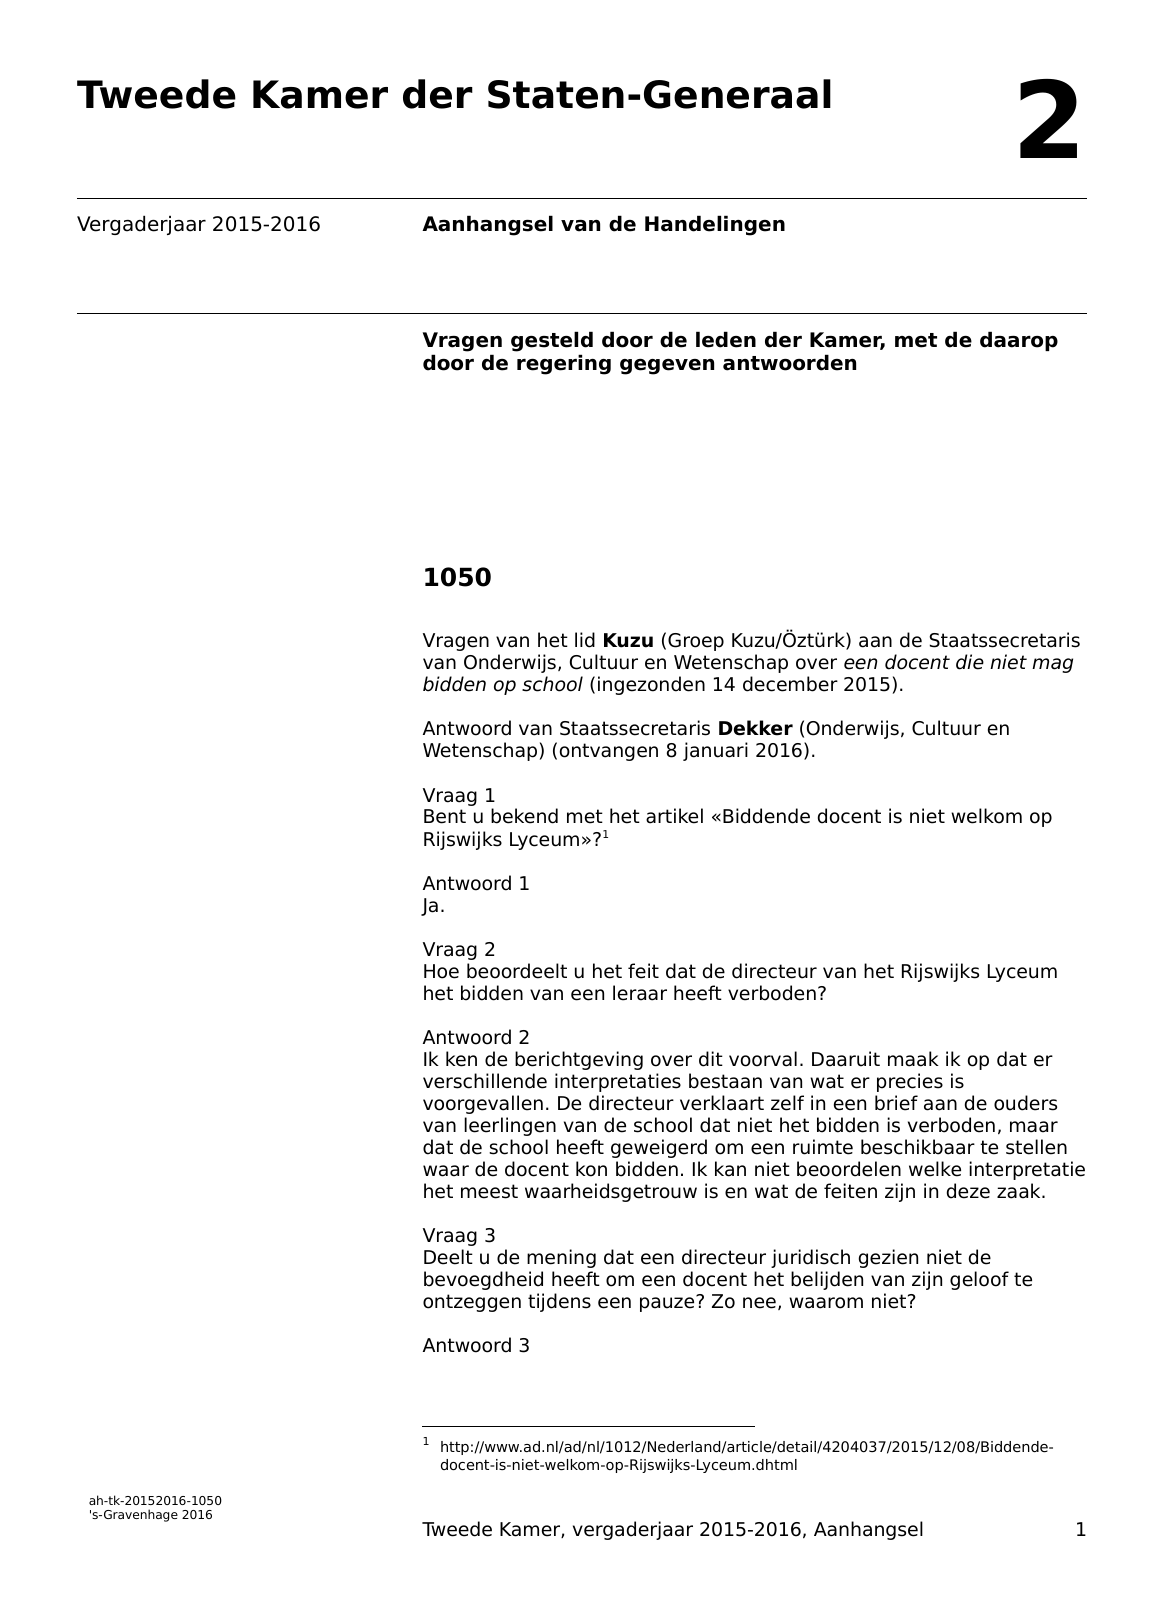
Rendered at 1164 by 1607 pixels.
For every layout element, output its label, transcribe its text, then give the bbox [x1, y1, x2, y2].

text Ik ken de berichtgeving over dit voorval. Daaruit maak ik op dat er verschillende interpretaties bestaan van wat er precies is voorgevallen. De directeur verklaart zelf in een brief aan de ouders van leerlingen van de school dat niet het bidden is verboden, maar dat de school heeft geweigerd om een ruimte beschikbaar te stellen waar de docent kon bidden. Ik kan niet beoordelen welke interpretatie het meest waarheidsgetrouw is en wat de feiten zijn in deze zaak. [422, 1049, 1087, 1203]
text ah-tk-20152016-1050 [88, 1494, 323, 1508]
text Bent u bekend met het artikel «Biddende docent is niet welkom op Rijswijks Lyceum»? [422, 806, 1087, 850]
text Hoe beoordeelt u het feit dat de directeur van het Rijswijks Lyceum het bidden van een leraar heeft verboden? [422, 961, 1087, 1005]
text http://www.ad.nl/ad/nl/1012/Nederland/article/detail/4204037/2015/12/08/Biddende-docent-is-niet-welkom-op-Rijswijks-Lyceum.dhtml [422, 1435, 1087, 1474]
text Antwoord 3 [422, 1335, 1087, 1357]
text 1050 [422, 563, 1087, 592]
text Vragen van het lid Kuzu (Groep Kuzu/Öztürk) aan de Staatssecretaris van Onderwijs, Cultuur en Wetenschap over een docent die niet mag bidden op school (ingezonden 14 december 2015). [422, 630, 1087, 696]
table_cell Aanhangsel van de Handelingen [422, 199, 1087, 313]
text Vraag 2 [422, 939, 1087, 961]
text Vraag 3 [422, 1225, 1087, 1247]
text Antwoord 1 [422, 873, 1087, 894]
table_cell Vergaderjaar 2015-2016 [77, 199, 422, 313]
table_header Tweede Kamer der Staten-Generaal [77, 59, 886, 198]
text Deelt u de mening dat een directeur juridisch gezien niet de bevoegdheid heeft om een docent het belijden van zijn geloof te ontzeggen tijdens een pauze? Zo nee, waarom niet? [422, 1247, 1087, 1313]
table_header 2 [886, 59, 1087, 198]
text Antwoord van Staatssecretaris Dekker (Onderwijs, Cultuur en Wetenschap) (ontvangen 8 januari 2016). [422, 718, 1087, 762]
text Vraag 1 [422, 784, 1087, 806]
text Antwoord 2 [422, 1027, 1087, 1049]
table_cell Vragen gesteld door de leden der Kamer, met de daarop door de regering gegeven antwoorden [422, 314, 1087, 375]
text 's-Gravenhage 2016 [88, 1508, 323, 1522]
table_cell [77, 314, 422, 375]
text Ja. [422, 894, 1087, 917]
